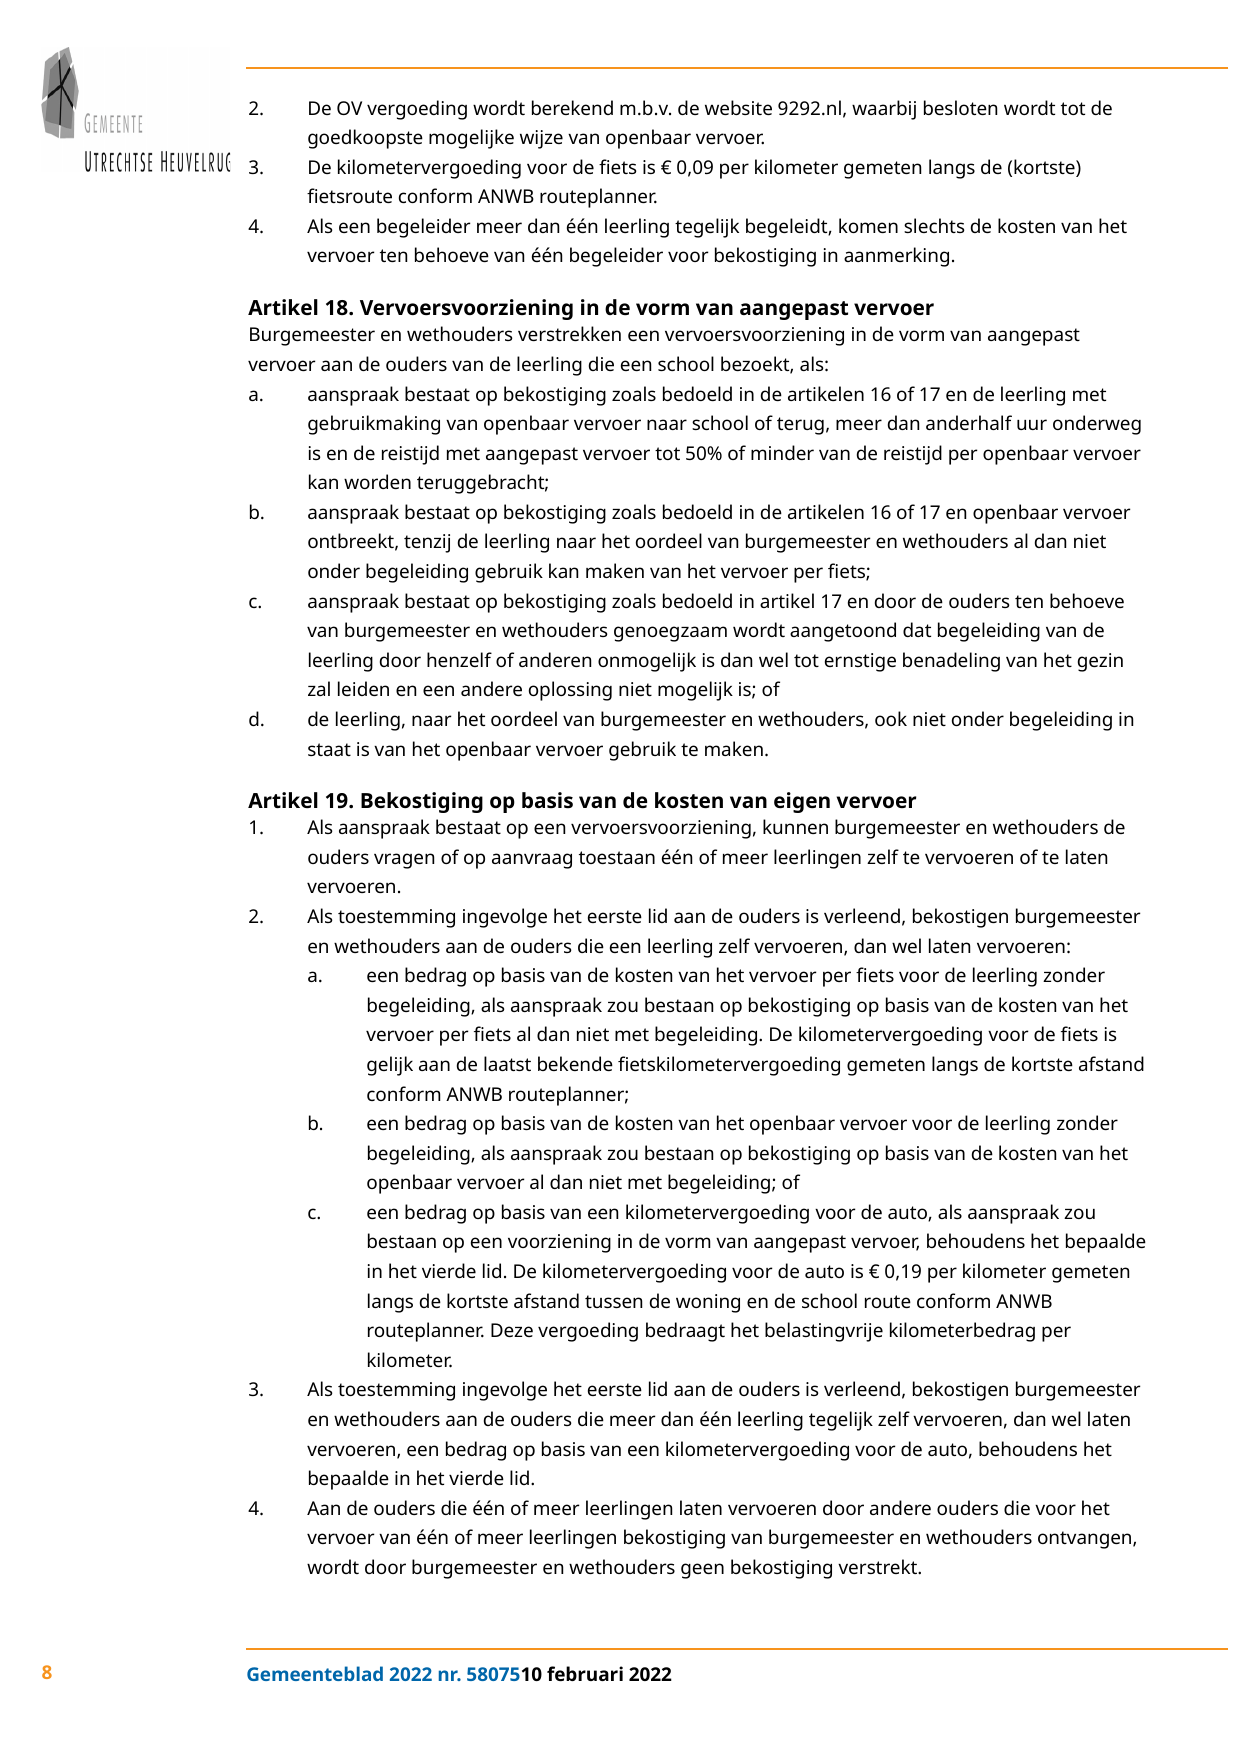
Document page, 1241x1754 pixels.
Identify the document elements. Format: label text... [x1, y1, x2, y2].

text Artikel 19. Bekostiging op basis van de kosten van eigen vervoer [248, 786, 1152, 814]
list Als toestemming ingevolge het eerste lid aan de ouders is verleend, bekostigen burgemeester en wethouders aan de ouders die meer dan één leerling tegelijk zelf vervoeren, dan wel laten vervoeren, een bedrag op basis van een kilometervergoeding voor de auto, behoudens het bepaalde in het vierde lid. [248, 1377, 1152, 1491]
list De kilometervergoeding voor de fiets is € 0,09 per kilometer gemeten langs de (kortste) fietsroute conform ANWB routeplanner. [248, 154, 1152, 209]
list een bedrag op basis van de kosten van het openbaar vervoer voor de leerling zonder begeleiding, als aanspraak zou bestaan op bekostiging op basis van de kosten van het openbaar vervoer al dan niet met begeleiding; of [307, 1110, 1152, 1195]
list een bedrag op basis van een kilometervergoeding voor de auto, als aanspraak zou bestaan op een voorziening in de vorm van aangepast vervoer, behoudens het bepaalde in het vierde lid. De kilometervergoeding voor de auto is € 0,19 per kilometer gemeten langs de kortste afstand tussen de woning en de school route conform ANWB routeplanner. Deze vergoeding bedraagt het belastingvrije kilometerbedrag per kilometer. [307, 1199, 1152, 1373]
list De OV vergoeding wordt berekend m.b.v. de website 9292.nl, waarbij besloten wordt tot de goedkoopste mogelijke wijze van openbaar vervoer. [248, 95, 1152, 150]
list aanspraak bestaat op bekostiging zoals bedoeld in de artikelen 16 of 17 en de leerling met gebruikmaking van openbaar vervoer naar school of terug, meer dan anderhalf uur onderweg is en de reistijd met aangepast vervoer tot 50% of minder van de reistijd per openbaar vervoer kan worden teruggebracht; [248, 381, 1152, 495]
text Burgemeester en wethouders verstrekken een vervoersvoorziening in de vorm van aangepast vervoer aan de ouders van de leerling die een school bezoekt, als: [248, 322, 1152, 377]
picture [41, 47, 231, 172]
list aanspraak bestaat op bekostiging zoals bedoeld in de artikelen 16 of 17 en openbaar vervoer ontbreekt, tenzij de leerling naar het oordeel van burgemeester en wethouders al dan niet onder begeleiding gebruik kan maken van het vervoer per fiets; [248, 499, 1152, 584]
list Als een begeleider meer dan één leerling tegelijk begeleidt, komen slechts de kosten van het vervoer ten behoeve van één begeleider voor bekostiging in aanmerking. [248, 213, 1152, 268]
list Als aanspraak bestaat op een vervoersvoorziening, kunnen burgemeester en wethouders de ouders vragen of op aanvraag toestaan één of meer leerlingen zelf te vervoeren of te laten vervoeren. [248, 814, 1152, 899]
text Artikel 18. Vervoersvoorziening in de vorm van aangepast vervoer [248, 293, 1152, 322]
list een bedrag op basis van de kosten van het vervoer per fiets voor de leerling zonder begeleiding, als aanspraak zou bestaan op bekostiging op basis van de kosten van het vervoer per fiets al dan niet met begeleiding. De kilometervergoeding voor de fiets is gelijk aan de laatst bekende fietskilometervergoeding gemeten langs de kortste afstand conform ANWB routeplanner; [307, 962, 1152, 1107]
list aanspraak bestaat op bekostiging zoals bedoeld in artikel 17 en door de ouders ten behoeve van burgemeester en wethouders genoegzaam wordt aangetoond dat begeleiding van de leerling door henzelf of anderen onmogelijk is dan wel tot ernstige benadeling van het gezin zal leiden en een andere oplossing niet mogelijk is; of [248, 588, 1152, 702]
list Aan de ouders die één of meer leerlingen laten vervoeren door andere ouders die voor het vervoer van één of meer leerlingen bekostiging van burgemeester en wethouders ontvangen, wordt door burgemeester en wethouders geen bekostiging verstrekt. [248, 1495, 1152, 1580]
list de leerling, naar het oordeel van burgemeester en wethouders, ook niet onder begeleiding in staat is van het openbaar vervoer gebruik te maken. [248, 706, 1152, 761]
list Als toestemming ingevolge het eerste lid aan de ouders is verleend, bekostigen burgemeester en wethouders aan de ouders die een leerling zelf vervoeren, dan wel laten vervoeren: [248, 903, 1152, 959]
